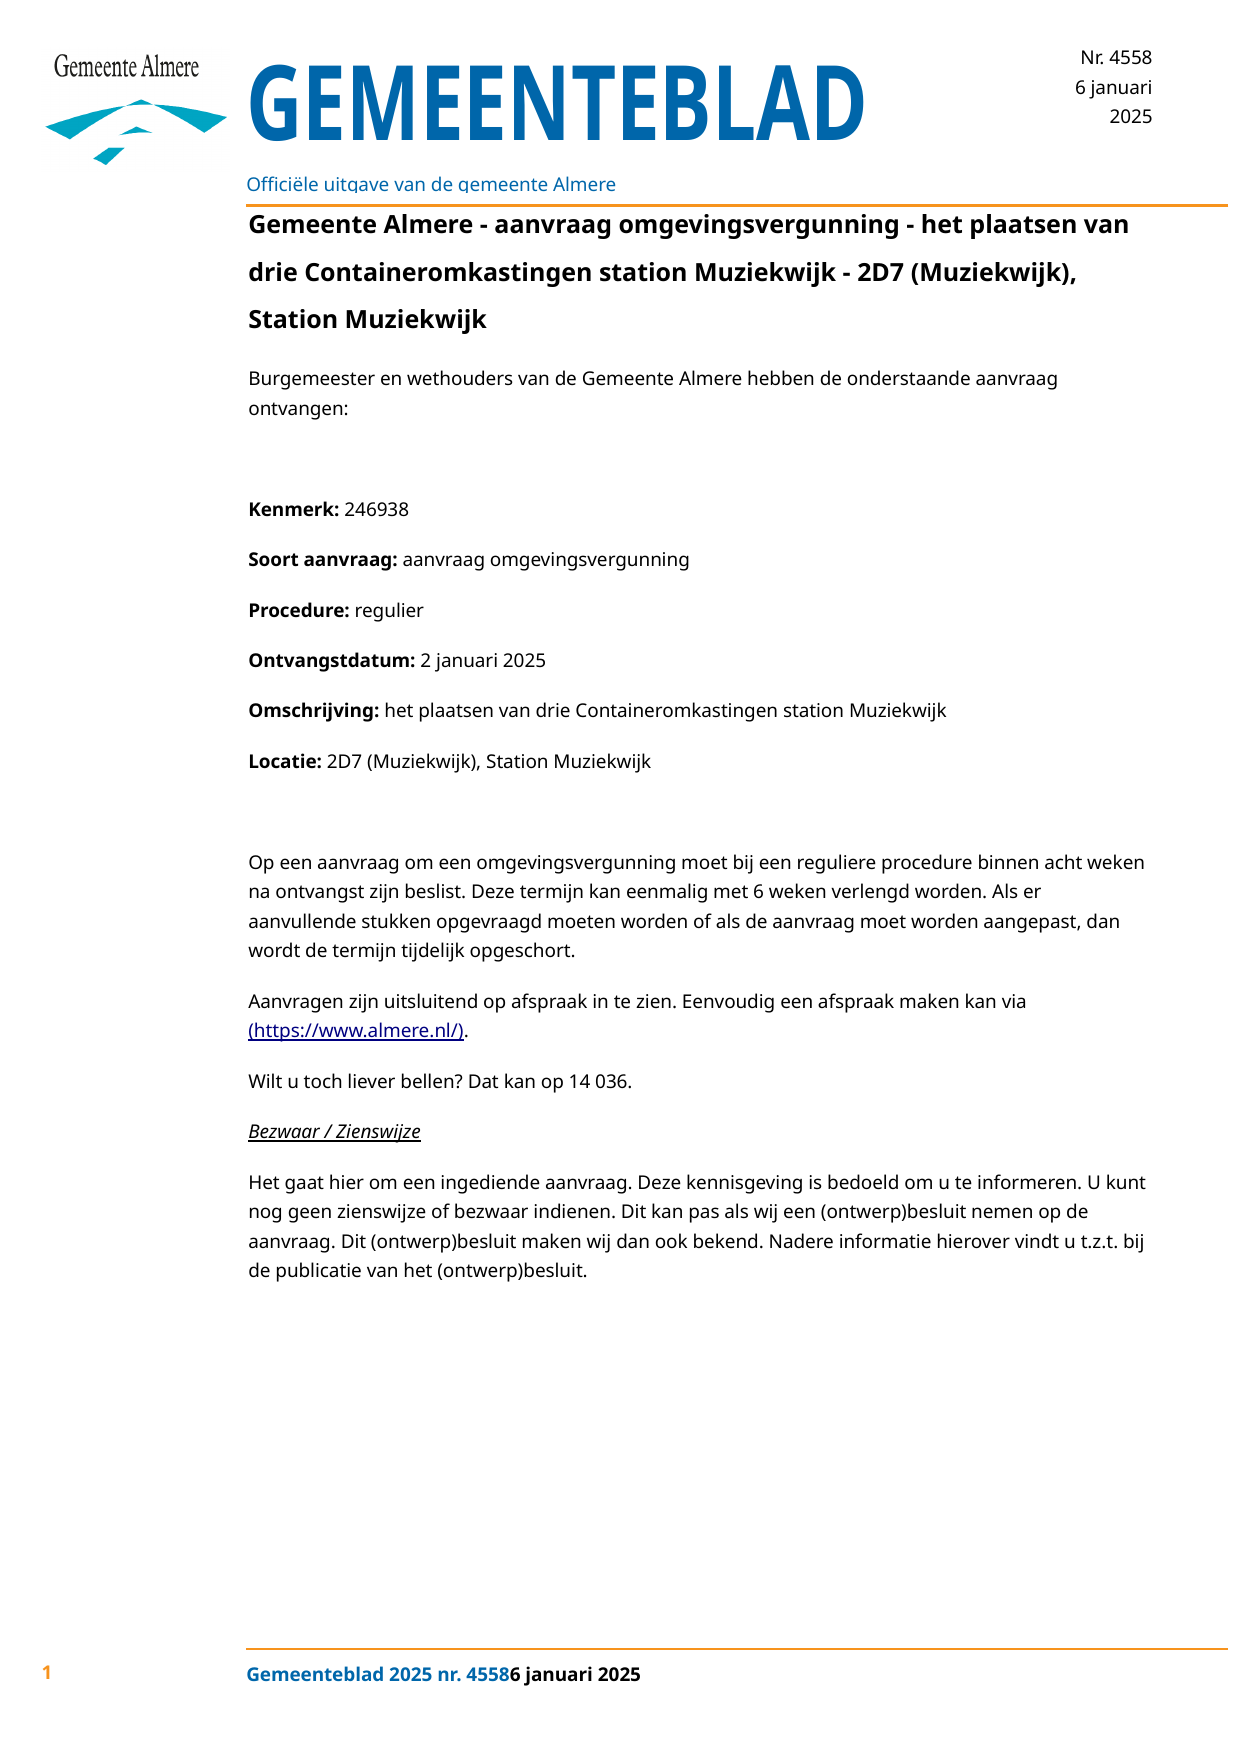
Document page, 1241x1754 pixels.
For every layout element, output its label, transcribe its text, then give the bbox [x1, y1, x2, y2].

text Burgemeester en wethouders van de Gemeente Almere hebben de onderstaande aanvraag ontvangen: [248, 366, 1152, 421]
text Omschrijving: het plaatsen van drie Containeromkastingen station Muziekwijk [248, 698, 1152, 723]
text Gemeente Almere - aanvraag omgevingsvergunning - het plaatsen van drie Containeromkastingen station Muziekwijk - 2D7 (Muziekwijk), Station Muziekwijk [248, 207, 1152, 336]
text Kenmerk: 246938 [248, 496, 1152, 522]
text Het gaat hier om een ingediende aanvraag. Deze kennisgeving is bedoeld om u te informeren. U kunt nog geen zienswijze of bezwaar indienen. Dit kan pas als wij een (ontwerp)besluit nemen op de aanvraag. Dit (ontwerp)besluit maken wij dan ook bekend. Nadere informatie hierover vindt u t.z.t. bij de publicatie van het (ontwerp)besluit. [248, 1169, 1152, 1283]
text Ontvangstdatum: 2 januari 2025 [248, 647, 1152, 673]
text Op een aanvraag om een omgevingsvergunning moet bij een reguliere procedure binnen acht weken na ontvangst zijn beslist. Deze termijn kan eenmalig met 6 weken verlengd worden. Als er aanvullende stukken opgevraagd moeten worden of als de aanvraag moet worden aangepast, dan wordt de termijn tijdelijk opgeschort. [248, 849, 1152, 963]
text Procedure: regulier [248, 597, 1152, 622]
text Aanvragen zijn uitsluitend op afspraak in te zien. Eenvoudig een afspraak maken kan via (https://www.almere.nl/). [248, 988, 1152, 1043]
text Locatie: 2D7 (Muziekwijk), Station Muziekwijk [248, 748, 1152, 774]
text Soort aanvraag: aanvraag omgevingsvergunning [248, 546, 1152, 572]
text Bezwaar / Zienswijze [248, 1118, 1152, 1144]
picture [41, 47, 231, 172]
text Wilt u toch liever bellen? Dat kan op 14 036. [248, 1068, 1152, 1094]
